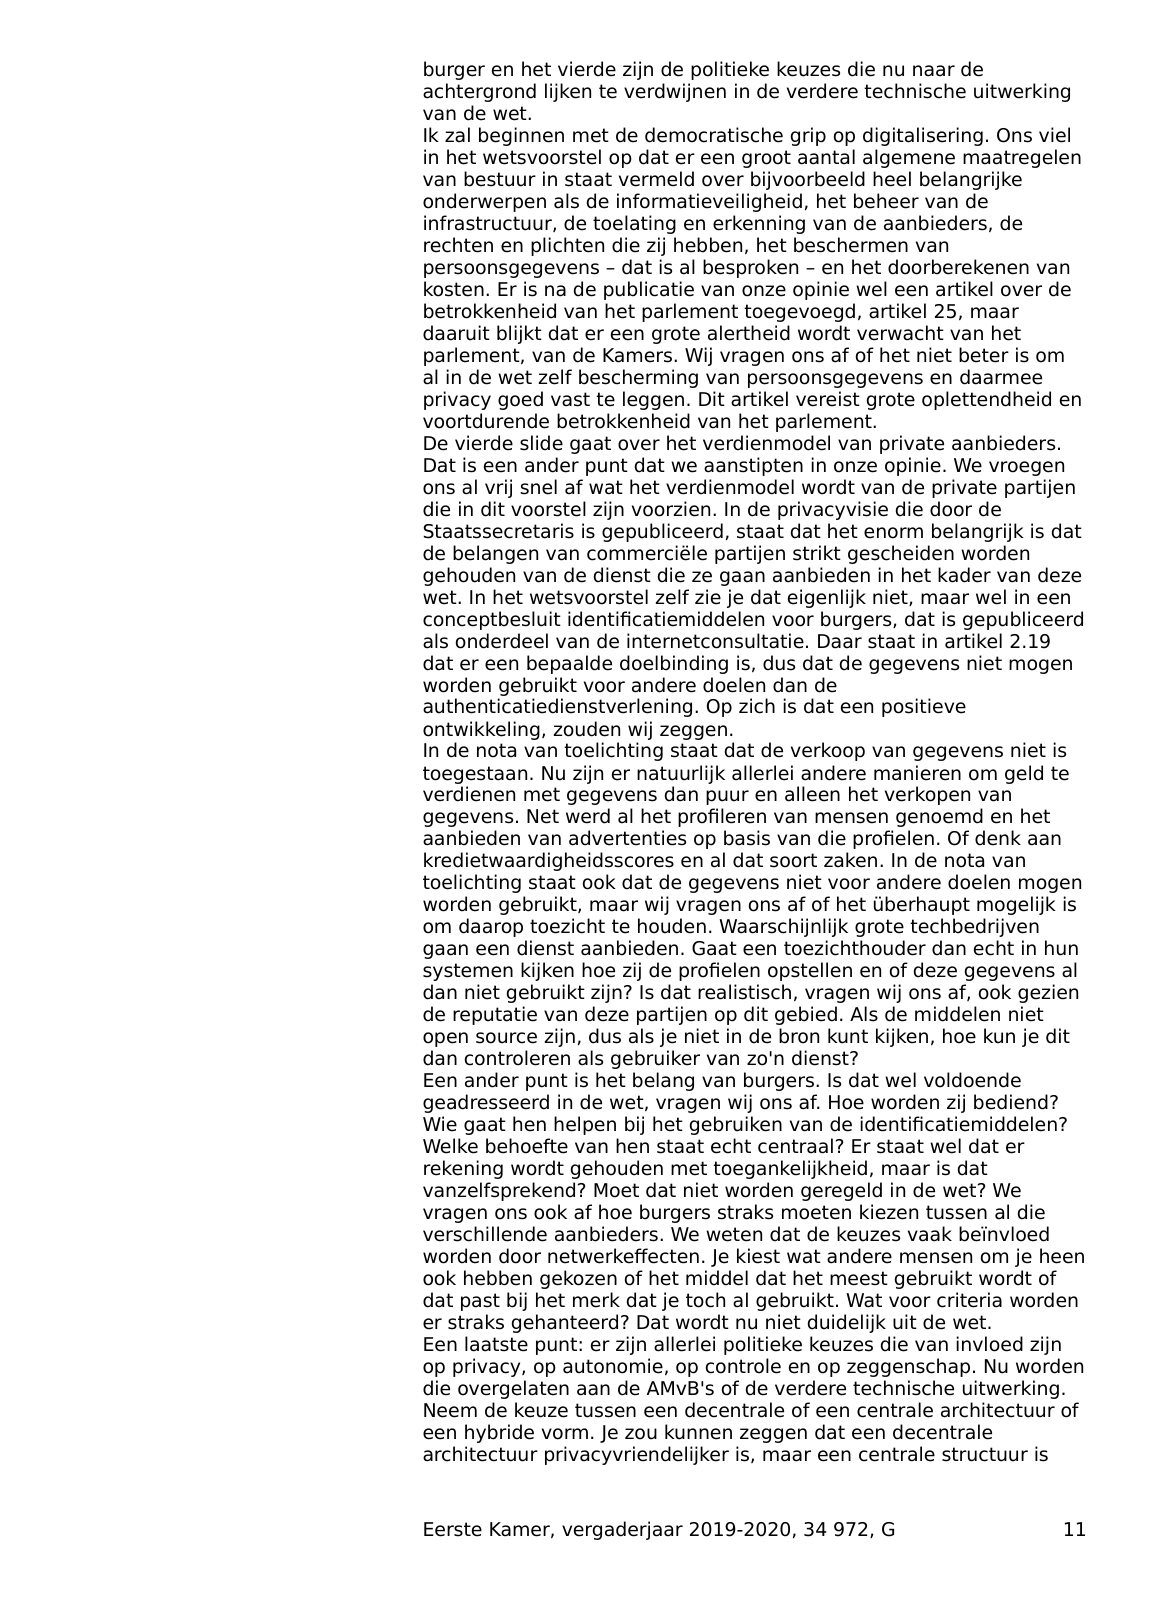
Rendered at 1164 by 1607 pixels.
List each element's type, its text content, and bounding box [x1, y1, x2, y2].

text burger en het vierde zijn de politieke keuzes die nu naar de achtergrond lijken te verdwijnen in de verdere technische uitwerking van de wet. [422, 59, 1087, 125]
text Een ander punt is het belang van burgers. Is dat wel voldoende geadresseerd in de wet, vragen wij ons af. Hoe worden zij bediend? Wie gaat hen helpen bij het gebruiken van de identificatiemiddelen? Welke behoefte van hen staat echt centraal? Er staat wel dat er rekening wordt gehouden met toegankelijkheid, maar is dat vanzelfsprekend? Moet dat niet worden geregeld in de wet? We vragen ons ook af hoe burgers straks moeten kiezen tussen al die verschillende aanbieders. We weten dat de keuzes vaak beïnvloed worden door netwerkeffecten. Je kiest wat andere mensen om je heen ook hebben gekozen of het middel dat het meest gebruikt wordt of dat past bij het merk dat je toch al gebruikt. Wat voor criteria worden er straks gehanteerd? Dat wordt nu niet duidelijk uit de wet. [422, 1070, 1087, 1334]
text Een laatste punt: er zijn allerlei politieke keuzes die van invloed zijn op privacy, op autonomie, op controle en op zeggenschap. Nu worden die overgelaten aan de AMvB's of de verdere technische uitwerking. Neem de keuze tussen een decentrale of een centrale architectuur of een hybride vorm. Je zou kunnen zeggen dat een decentrale architectuur privacyvriendelijker is, maar een centrale structuur is [422, 1334, 1087, 1466]
text De vierde slide gaat over het verdienmodel van private aanbieders. Dat is een ander punt dat we aanstipten in onze opinie. We vroegen ons al vrij snel af wat het verdienmodel wordt van de private partijen die in dit voorstel zijn voorzien. In de privacyvisie die door de Staatssecretaris is gepubliceerd, staat dat het enorm belangrijk is dat de belangen van commerciële partijen strikt gescheiden worden gehouden van de dienst die ze gaan aanbieden in het kader van deze wet. In het wetsvoorstel zelf zie je dat eigenlijk niet, maar wel in een conceptbesluit identificatiemiddelen voor burgers, dat is gepubliceerd als onderdeel van de internetconsultatie. Daar staat in artikel 2.19 dat er een bepaalde doelbinding is, dus dat de gegevens niet mogen worden gebruikt voor andere doelen dan de authenticatiedienstverlening. Op zich is dat een positieve ontwikkeling, zouden wij zeggen. [422, 433, 1087, 740]
text In de nota van toelichting staat dat de verkoop van gegevens niet is toegestaan. Nu zijn er natuurlijk allerlei andere manieren om geld te verdienen met gegevens dan puur en alleen het verkopen van gegevens. Net werd al het profileren van mensen genoemd en het aanbieden van advertenties op basis van die profielen. Of denk aan kredietwaardigheidsscores en al dat soort zaken. In de nota van toelichting staat ook dat de gegevens niet voor andere doelen mogen worden gebruikt, maar wij vragen ons af of het überhaupt mogelijk is om daarop toezicht te houden. Waarschijnlijk grote techbedrijven gaan een dienst aanbieden. Gaat een toezichthouder dan echt in hun systemen kijken hoe zij de profielen opstellen en of deze gegevens al dan niet gebruikt zijn? Is dat realistisch, vragen wij ons af, ook gezien de reputatie van deze partijen op dit gebied. Als de middelen niet open source zijn, dus als je niet in de bron kunt kijken, hoe kun je dit dan controleren als gebruiker van zo'n dienst? [422, 740, 1087, 1070]
text Ik zal beginnen met de democratische grip op digitalisering. Ons viel in het wetsvoorstel op dat er een groot aantal algemene maatregelen van bestuur in staat vermeld over bijvoorbeeld heel belangrijke onderwerpen als de informatieveiligheid, het beheer van de infrastructuur, de toelating en erkenning van de aanbieders, de rechten en plichten die zij hebben, het beschermen van persoonsgegevens – dat is al besproken – en het doorberekenen van kosten. Er is na de publicatie van onze opinie wel een artikel over de betrokkenheid van het parlement toegevoegd, artikel 25, maar daaruit blijkt dat er een grote alertheid wordt verwacht van het parlement, van de Kamers. Wij vragen ons af of het niet beter is om al in de wet zelf bescherming van persoonsgegevens en daarmee privacy goed vast te leggen. Dit artikel vereist grote oplettendheid en voortdurende betrokkenheid van het parlement. [422, 125, 1087, 433]
